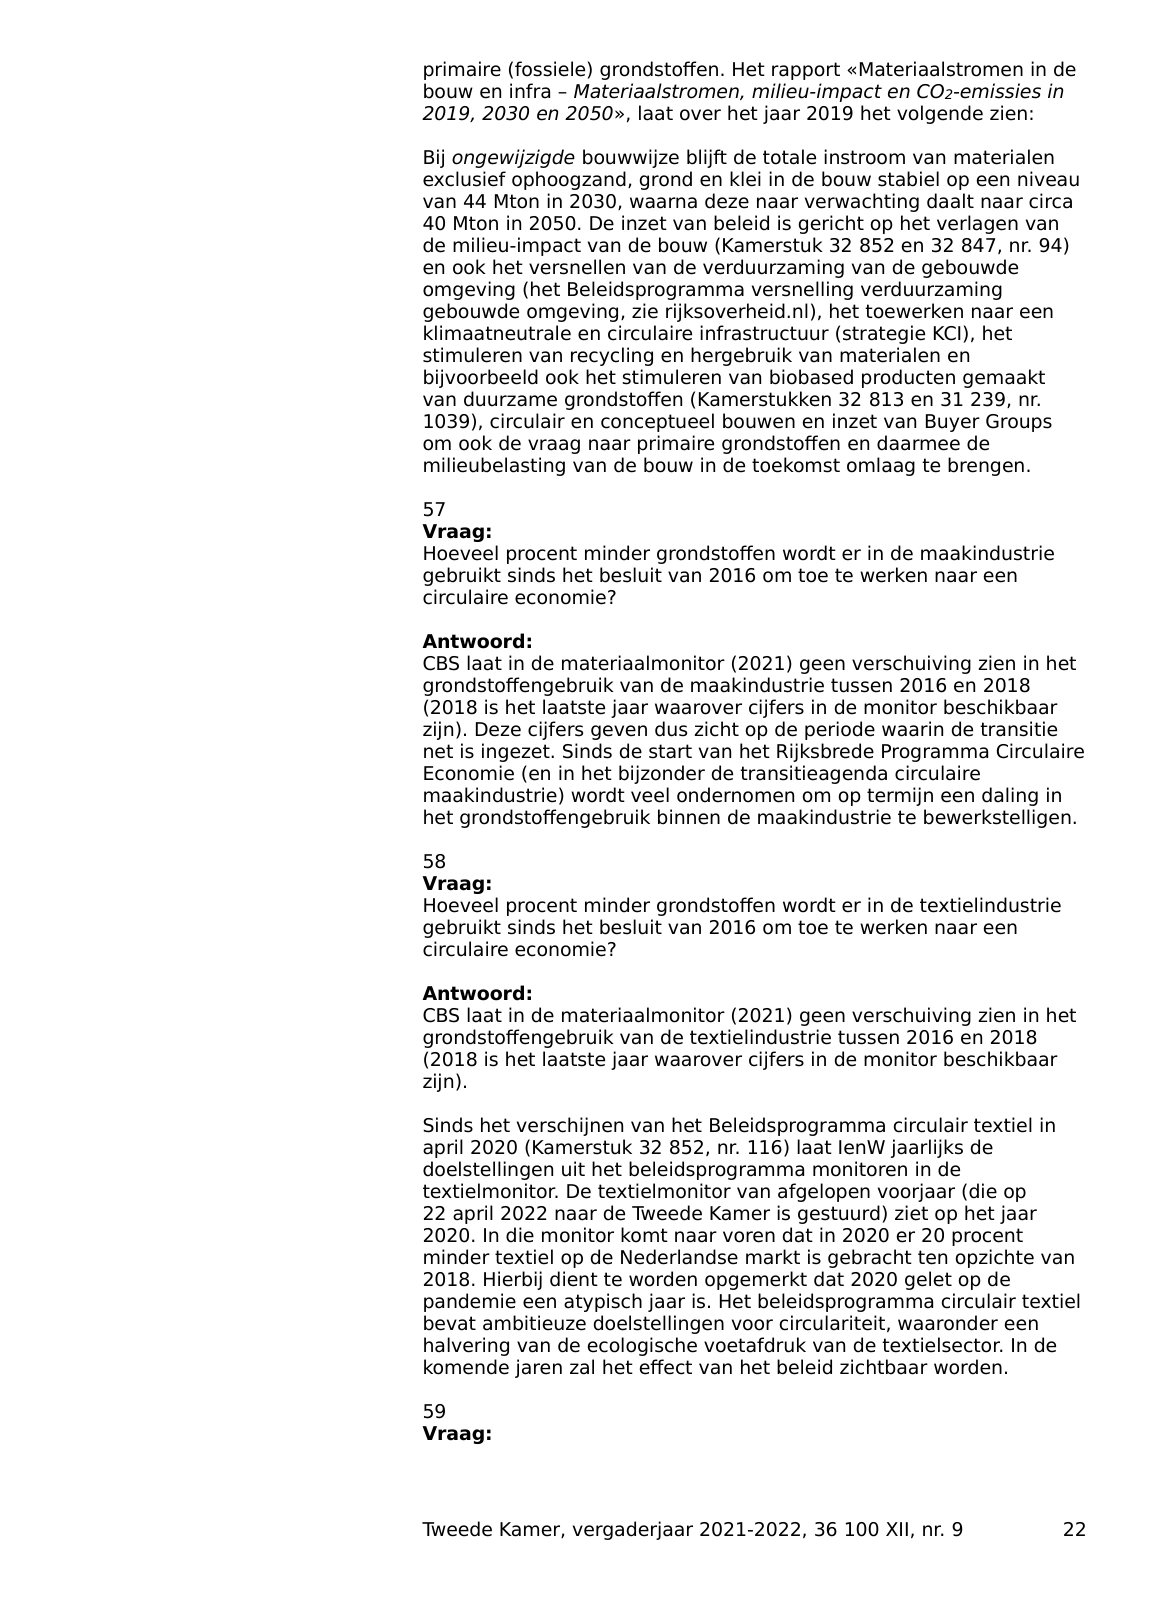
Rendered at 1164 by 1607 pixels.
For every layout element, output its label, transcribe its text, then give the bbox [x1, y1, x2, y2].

text Hoeveel procent minder grondstoffen wordt er in de maakindustrie gebruikt sinds het besluit van 2016 om toe te werken naar een circulaire economie? [422, 543, 1087, 609]
text Bij ongewijzigde bouwwijze blijft de totale instroom van materialen exclusief ophoogzand, grond en klei in de bouw stabiel op een niveau van 44 Mton in 2030, waarna deze naar verwachting daalt naar circa 40 Mton in 2050. De inzet van beleid is gericht op het verlagen van de milieu-impact van de bouw (Kamerstuk 32 852 en 32 847, nr. 94) en ook het versnellen van de verduurzaming van de gebouwde omgeving (het Beleidsprogramma versnelling verduurzaming gebouwde omgeving, zie rijksoverheid.nl), het toewerken naar een klimaatneutrale en circulaire infrastructuur (strategie KCI), het stimuleren van recycling en hergebruik van materialen en bijvoorbeeld ook het stimuleren van biobased producten gemaakt van duurzame grondstoffen (Kamerstukken 32 813 en 31 239, nr. 1039), circulair en conceptueel bouwen en inzet van Buyer Groups om ook de vraag naar primaire grondstoffen en daarmee de milieubelasting van de bouw in de toekomst omlaag te brengen. [422, 147, 1087, 477]
text CBS laat in de materiaalmonitor (2021) geen verschuiving zien in het grondstoffengebruik van de textielindustrie tussen 2016 en 2018 (2018 is het laatste jaar waarover cijfers in de monitor beschikbaar zijn). [422, 1005, 1087, 1093]
text primaire (fossiele) grondstoffen. Het rapport «Materiaalstromen in de bouw en infra – Materiaalstromen, milieu-impact en CO2-emissies in 2019, 2030 en 2050», laat over het jaar 2019 het volgende zien: [422, 59, 1087, 125]
text Vraag: [422, 1423, 1087, 1445]
text Hoeveel procent minder grondstoffen wordt er in de textielindustrie gebruikt sinds het besluit van 2016 om toe te werken naar een circulaire economie? [422, 895, 1087, 961]
text 59 [422, 1401, 1087, 1423]
text 58 [422, 851, 1087, 873]
text 57 [422, 499, 1087, 521]
text Antwoord: [422, 631, 1087, 653]
text Sinds het verschijnen van het Beleidsprogramma circulair textiel in april 2020 (Kamerstuk 32 852, nr. 116) laat IenW jaarlijks de doelstellingen uit het beleidsprogramma monitoren in de textielmonitor. De textielmonitor van afgelopen voorjaar (die op 22 april 2022 naar de Tweede Kamer is gestuurd) ziet op het jaar 2020. In die monitor komt naar voren dat in 2020 er 20 procent minder textiel op de Nederlandse markt is gebracht ten opzichte van 2018. Hierbij dient te worden opgemerkt dat 2020 gelet op de pandemie een atypisch jaar is. Het beleidsprogramma circulair textiel bevat ambitieuze doelstellingen voor circulariteit, waaronder een halvering van de ecologische voetafdruk van de textielsector. In de komende jaren zal het effect van het beleid zichtbaar worden. [422, 1115, 1087, 1379]
text Vraag: [422, 521, 1087, 543]
text CBS laat in de materiaalmonitor (2021) geen verschuiving zien in het grondstoffengebruik van de maakindustrie tussen 2016 en 2018 (2018 is het laatste jaar waarover cijfers in de monitor beschikbaar zijn). Deze cijfers geven dus zicht op de periode waarin de transitie net is ingezet. Sinds de start van het Rijksbrede Programma Circulaire Economie (en in het bijzonder de transitieagenda circulaire maakindustrie) wordt veel ondernomen om op termijn een daling in het grondstoffengebruik binnen de maakindustrie te bewerkstelligen. [422, 653, 1087, 829]
text Antwoord: [422, 983, 1087, 1005]
text Vraag: [422, 873, 1087, 895]
